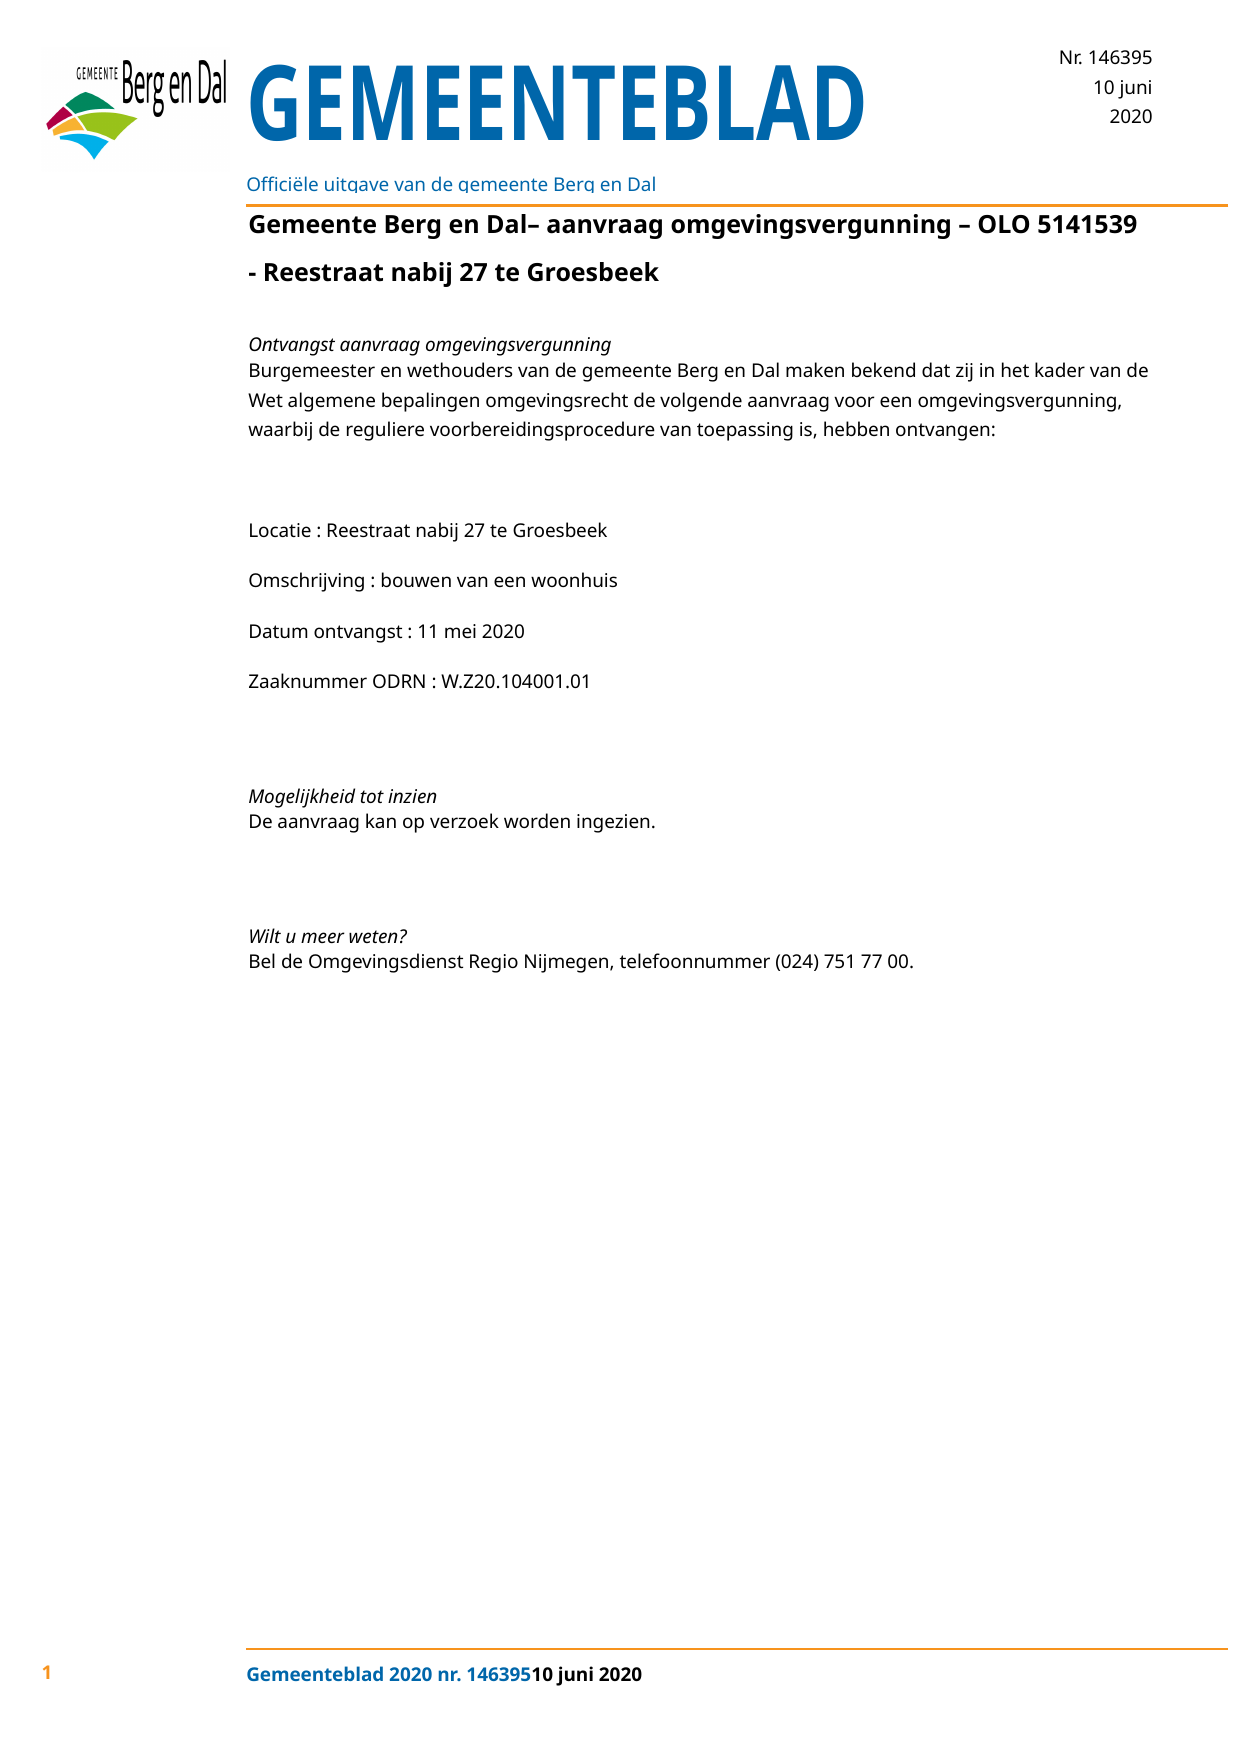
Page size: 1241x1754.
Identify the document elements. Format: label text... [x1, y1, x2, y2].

picture [41, 47, 231, 172]
text Bel de Omgevingsdienst Regio Nijmegen, telefoonnummer (024) 751 77 00. [248, 949, 1152, 974]
text Wilt u meer weten? [248, 923, 1152, 949]
text Zaaknummer ODRN : W.Z20.104001.01 [248, 668, 1152, 694]
text Mogelijkheid tot inzien [248, 783, 1152, 808]
text Datum ontvangst : 11 mei 2020 [248, 618, 1152, 644]
text Locatie : Reestraat nabij 27 te Groesbeek [248, 517, 1152, 543]
text Burgemeester en wethouders van de gemeente Berg en Dal maken bekend dat zij in het kader van de Wet algemene bepalingen omgevingsrecht de volgende aanvraag voor een omgevingsvergunning, waarbij de reguliere voorbereidingsprocedure van toepassing is, hebben ontvangen: [248, 357, 1152, 442]
text Omschrijving : bouwen van een woonhuis [248, 568, 1152, 593]
text Ontvangst aanvraag omgevingsvergunning [248, 331, 1152, 357]
text De aanvraag kan op verzoek worden ingezien. [248, 808, 1152, 834]
text Gemeente Berg en Dal– aanvraag omgevingsvergunning – OLO 5141539 - Reestraat nabij 27 te Groesbeek [248, 207, 1152, 288]
